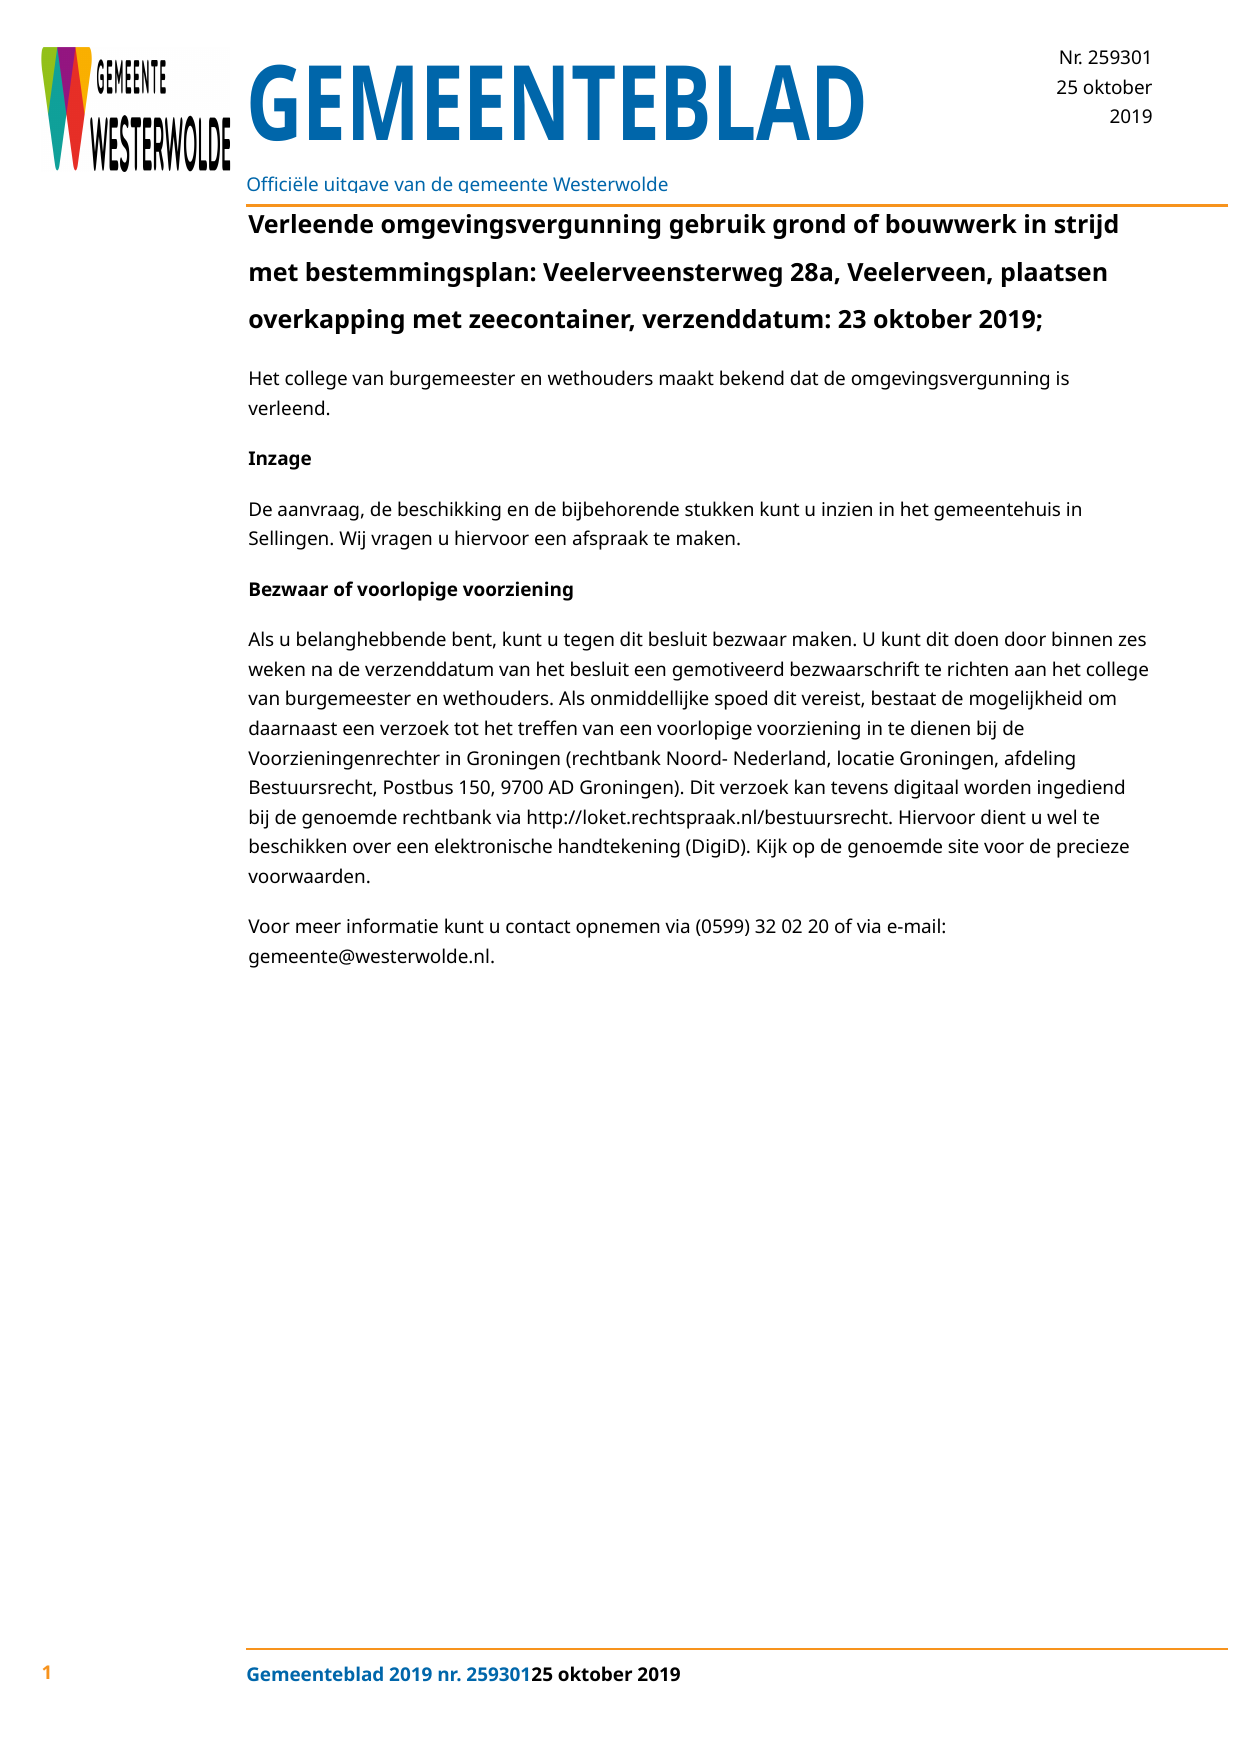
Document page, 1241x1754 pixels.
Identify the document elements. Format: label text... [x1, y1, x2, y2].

text Inzage [248, 446, 1152, 471]
text De aanvraag, de beschikking en de bijbehorende stukken kunt u inzien in het gemeentehuis in Sellingen. Wij vragen u hiervoor een afspraak te maken. [248, 496, 1152, 551]
text Verleende omgevingsvergunning gebruik grond of bouwwerk in strijd met bestemmingsplan: Veelerveensterweg 28a, Veelerveen, plaatsen overkapping met zeecontainer, verzenddatum: 23 oktober 2019; [248, 207, 1152, 336]
text Voor meer informatie kunt u contact opnemen via (0599) 32 02 20 of via e-mail: gemeente@westerwolde.nl. [248, 913, 1152, 969]
text Als u belanghebbende bent, kunt u tegen dit besluit bezwaar maken. U kunt dit doen door binnen zes weken na de verzenddatum van het besluit een gemotiveerd bezwaarschrift te richten aan het college van burgemeester en wethouders. Als onmiddellijke spoed dit vereist, bestaat de mogelijkheid om daarnaast een verzoek tot het treffen van een voorlopige voorziening in te dienen bij de Voorzieningenrechter in Groningen (rechtbank Noord- Nederland, locatie Groningen, afdeling Bestuursrecht, Postbus 150, 9700 AD Groningen). Dit verzoek kan tevens digitaal worden ingediend bij de genoemde rechtbank via http://loket.rechtspraak.nl/bestuursrecht. Hiervoor dient u wel te beschikken over een elektronische handtekening (DigiD). Kijk op de genoemde site voor de precieze voorwaarden. [248, 626, 1152, 889]
picture [41, 47, 231, 172]
text Bezwaar of voorlopige voorziening [248, 576, 1152, 602]
text Het college van burgemeester en wethouders maakt bekend dat de omgevingsvergunning is verleend. [248, 366, 1152, 421]
